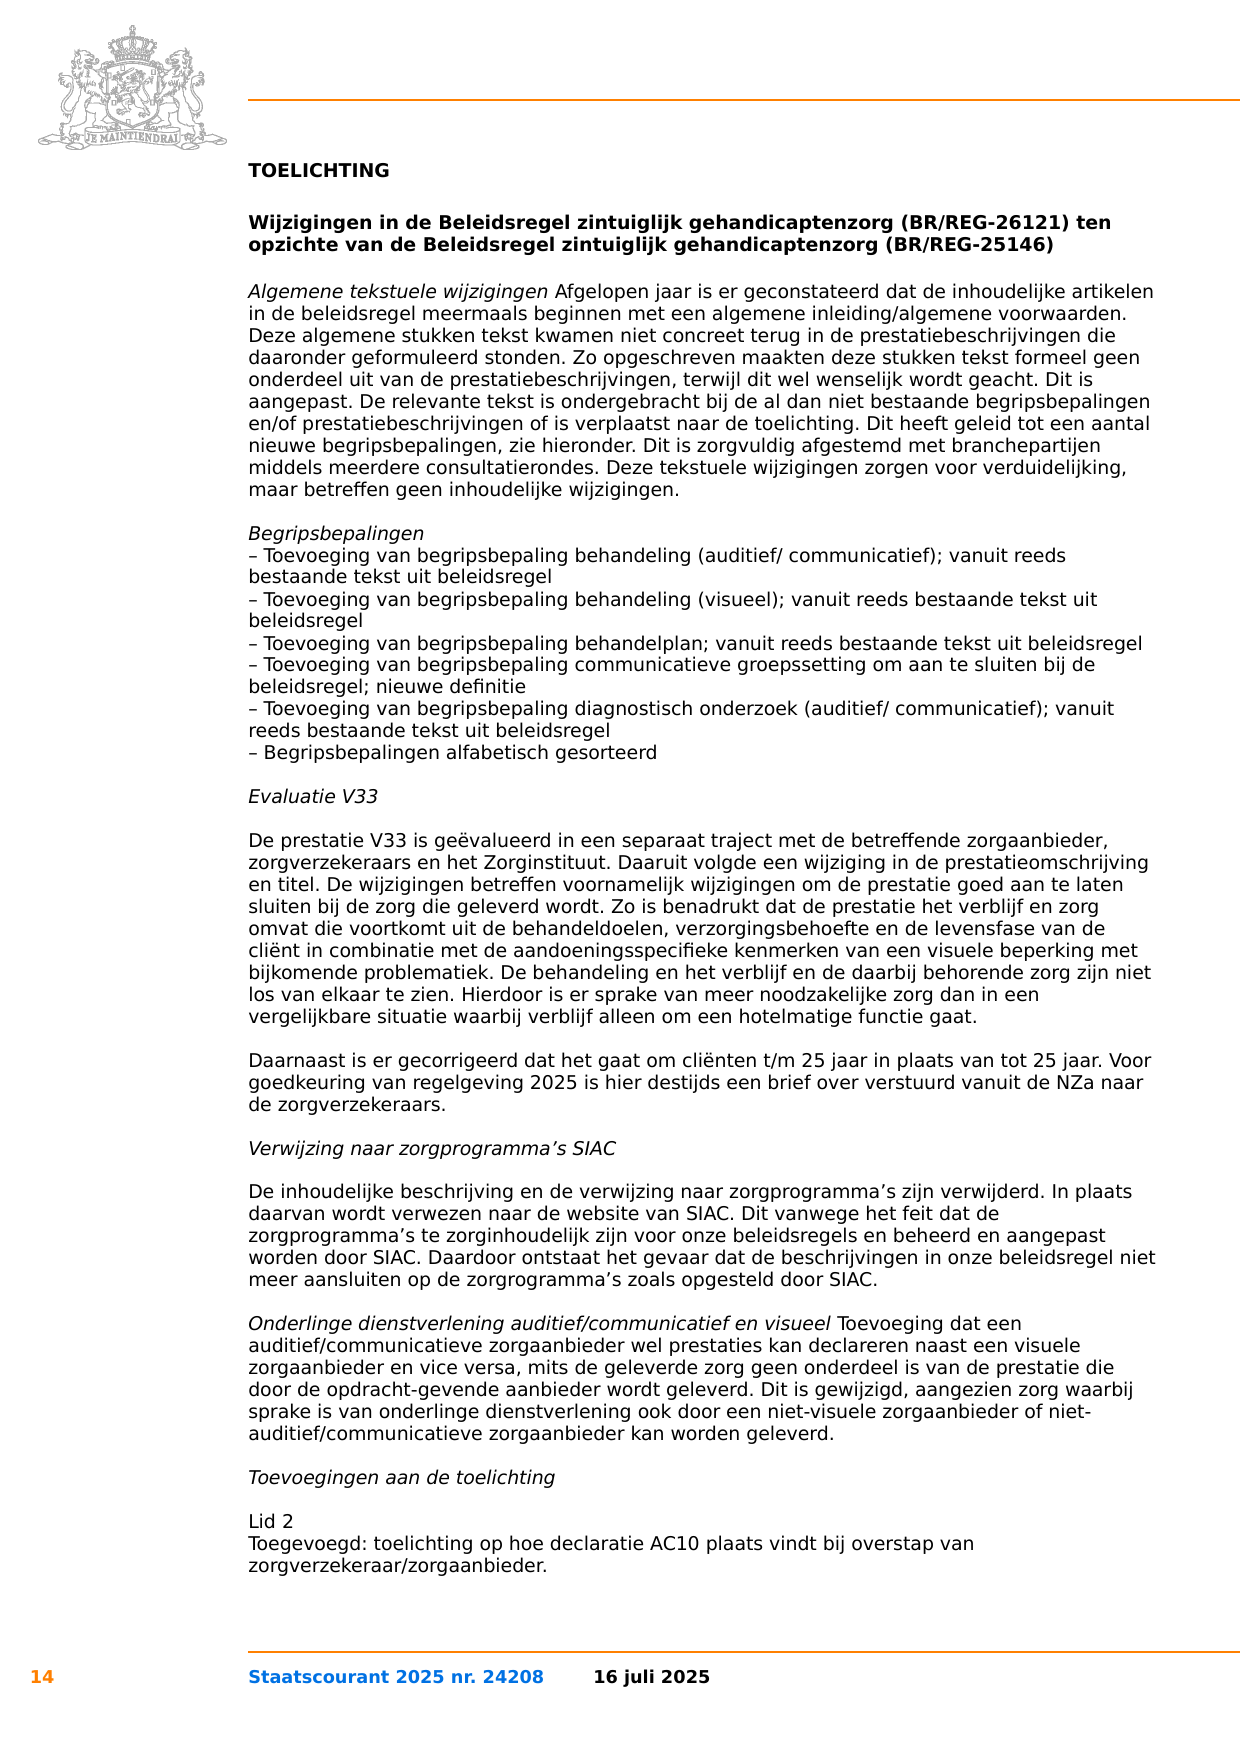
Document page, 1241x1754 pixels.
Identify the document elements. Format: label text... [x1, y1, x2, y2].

text – Toevoeging van begripsbepaling behandelplan; vanuit reeds bestaande tekst uit beleidsregel [248, 632, 1163, 654]
subtitle Evaluatie V33 [248, 786, 1163, 808]
text Daarnaast is er gecorrigeerd dat het gaat om cliënten t/m 25 jaar in plaats van tot 25 jaar. Voor goedkeuring van regelgeving 2025 is hier destijds een brief over verstuurd vanuit de NZa naar de zorgverzekeraars. [248, 1050, 1163, 1116]
text – Toevoeging van begripsbepaling behandeling (visueel); vanuit reeds bestaande tekst uit beleidsregel [248, 588, 1163, 632]
text – Toevoeging van begripsbepaling behandeling (auditief/ communicatief); vanuit reeds bestaande tekst uit beleidsregel [248, 544, 1163, 588]
text – Toevoeging van begripsbepaling communicatieve groepssetting om aan te sluiten bij de beleidsregel; nieuwe definitie [248, 654, 1163, 698]
subtitle TOELICHTING [248, 160, 1163, 182]
subtitle Begripsbepalingen [248, 522, 1163, 544]
text De prestatie V33 is geëvalueerd in een separaat traject met de betreffende zorgaanbieder, zorgverzekeraars en het Zorginstituut. Daaruit volgde een wijziging in de prestatieomschrijving en titel. De wijzigingen betreffen voornamelijk wijzigingen om de prestatie goed aan te laten sluiten bij de zorg die geleverd wordt. Zo is benadrukt dat de prestatie het verblijf en zorg omvat die voortkomt uit de behandeldoelen, verzorgingsbehoefte en de levensfase van de cliënt in combinatie met de aandoeningsspecifieke kenmerken van een visuele beperking met bijkomende problematiek. De behandeling en het verblijf en de daarbij behorende zorg zijn niet los van elkaar te zien. Hierdoor is er sprake van meer noodzakelijke zorg dan in een vergelijkbare situatie waarbij verblijf alleen om een hotelmatige functie gaat. [248, 830, 1163, 1028]
subtitle Wijzigingen in de Beleidsregel zintuiglijk gehandicaptenzorg (BR/REG-26121) ten opzichte van de Beleidsregel zintuiglijk gehandicaptenzorg (BR/REG-25146) [248, 212, 1163, 256]
text – Begripsbepalingen alfabetisch gesorteerd [248, 742, 1163, 764]
text Onderlinge dienstverlening auditief/communicatief en visueel Toevoeging dat een auditief/communicatieve zorgaanbieder wel prestaties kan declareren naast een visuele zorgaanbieder en vice versa, mits de geleverde zorg geen onderdeel is van de prestatie die door de opdracht-gevende aanbieder wordt geleverd. Dit is gewijzigd, aangezien zorg waarbij sprake is van onderlinge dienstverlening ook door een niet-visuele zorgaanbieder of niet-auditief/communicatieve zorgaanbieder kan worden geleverd. [248, 1313, 1163, 1445]
text Algemene tekstuele wijzigingen Afgelopen jaar is er geconstateerd dat de inhoudelijke artikelen in de beleidsregel meermaals beginnen met een algemene inleiding/algemene voorwaarden. Deze algemene stukken tekst kwamen niet concreet terug in de prestatiebeschrijvingen die daaronder geformuleerd stonden. Zo opgeschreven maakten deze stukken tekst formeel geen onderdeel uit van de prestatiebeschrijvingen, terwijl dit wel wenselijk wordt geacht. Dit is aangepast. De relevante tekst is ondergebracht bij de al dan niet bestaande begripsbepalingen en/of prestatiebeschrijvingen of is verplaatst naar de toelichting. Dit heeft geleid tot een aantal nieuwe begripsbepalingen, zie hieronder. Dit is zorgvuldig afgestemd met branchepartijen middels meerdere consultatierondes. Deze tekstuele wijzigingen zorgen voor verduidelijking, maar betreffen geen inhoudelijke wijzigingen. [248, 281, 1163, 501]
text Lid 2 [248, 1511, 1163, 1533]
subtitle Toevoegingen aan de toelichting [248, 1467, 1163, 1489]
picture [38, 25, 227, 150]
subtitle Verwijzing naar zorgprogramma’s SIAC [248, 1137, 1163, 1159]
text De inhoudelijke beschrijving en de verwijzing naar zorgprogramma’s zijn verwijderd. In plaats daarvan wordt verwezen naar de website van SIAC. Dit vanwege het feit dat de zorgprogramma’s te zorginhoudelijk zijn voor onze beleidsregels en beheerd en aangepast worden door SIAC. Daardoor ontstaat het gevaar dat de beschrijvingen in onze beleidsregel niet meer aansluiten op de zorgrogramma’s zoals opgesteld door SIAC. [248, 1181, 1163, 1291]
text Toegevoegd: toelichting op hoe declaratie AC10 plaats vindt bij overstap van zorgverzekeraar/zorgaanbieder. [248, 1533, 1163, 1577]
text – Toevoeging van begripsbepaling diagnostisch onderzoek (auditief/ communicatief); vanuit reeds bestaande tekst uit beleidsregel [248, 698, 1163, 742]
